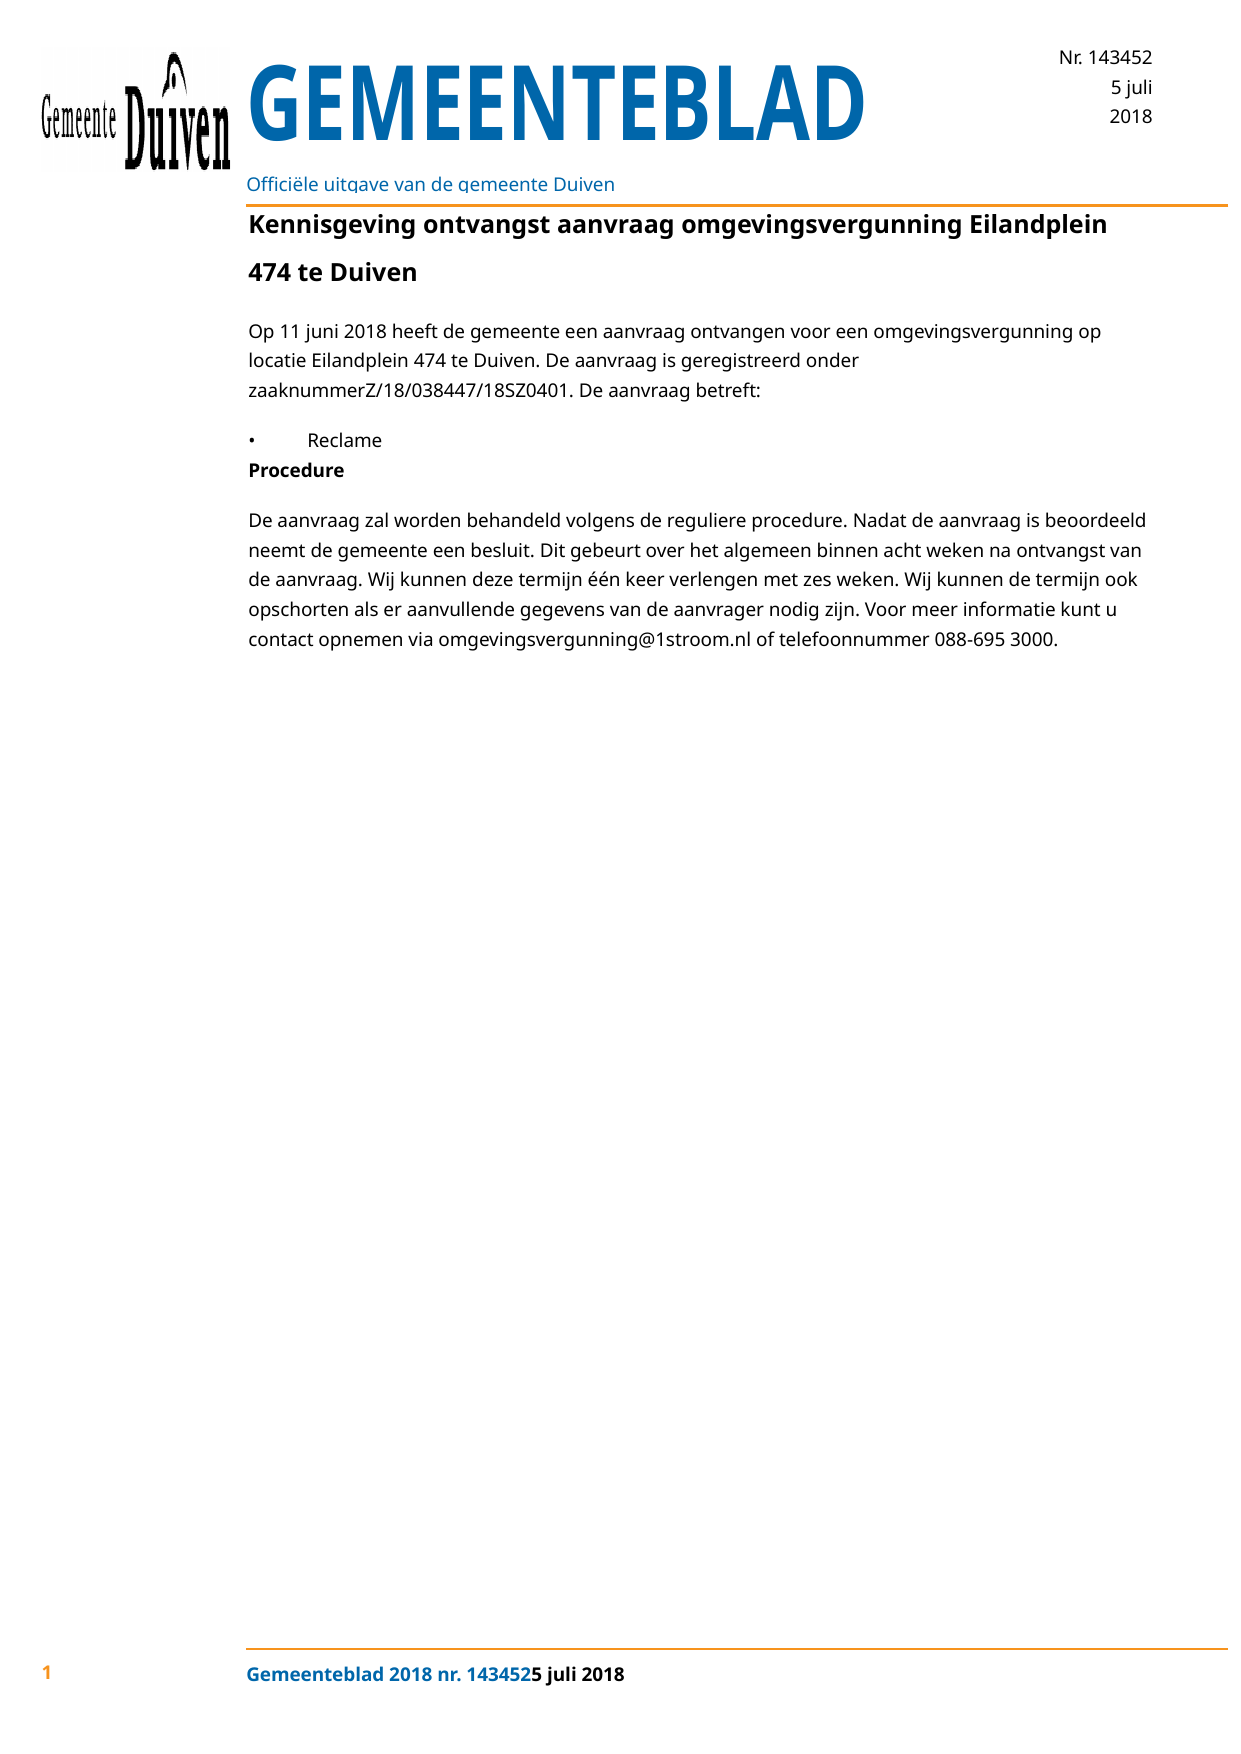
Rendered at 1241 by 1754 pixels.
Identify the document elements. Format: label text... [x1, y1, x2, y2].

text Op 11 juni 2018 heeft de gemeente een aanvraag ontvangen voor een omgevingsvergunning op locatie Eilandplein 474 te Duiven. De aanvraag is geregistreerd onder zaaknummerZ/18/038447/18SZ0401. De aanvraag betreft: [248, 318, 1152, 403]
text Kennisgeving ontvangst aanvraag omgevingsvergunning Eilandplein 474 te Duiven [248, 207, 1152, 288]
text Procedure [248, 457, 1152, 483]
list Reclame [248, 427, 1152, 453]
picture [41, 47, 231, 172]
text De aanvraag zal worden behandeld volgens de reguliere procedure. Nadat de aanvraag is beoordeeld neemt de gemeente een besluit. Dit gebeurt over het algemeen binnen acht weken na ontvangst van de aanvraag. Wij kunnen deze termijn één keer verlengen met zes weken. Wij kunnen de termijn ook opschorten als er aanvullende gegevens van de aanvrager nodig zijn. Voor meer informatie kunt u contact opnemen via omgevingsvergunning@1stroom.nl of telefoonnummer 088-695 3000. [248, 507, 1152, 652]
